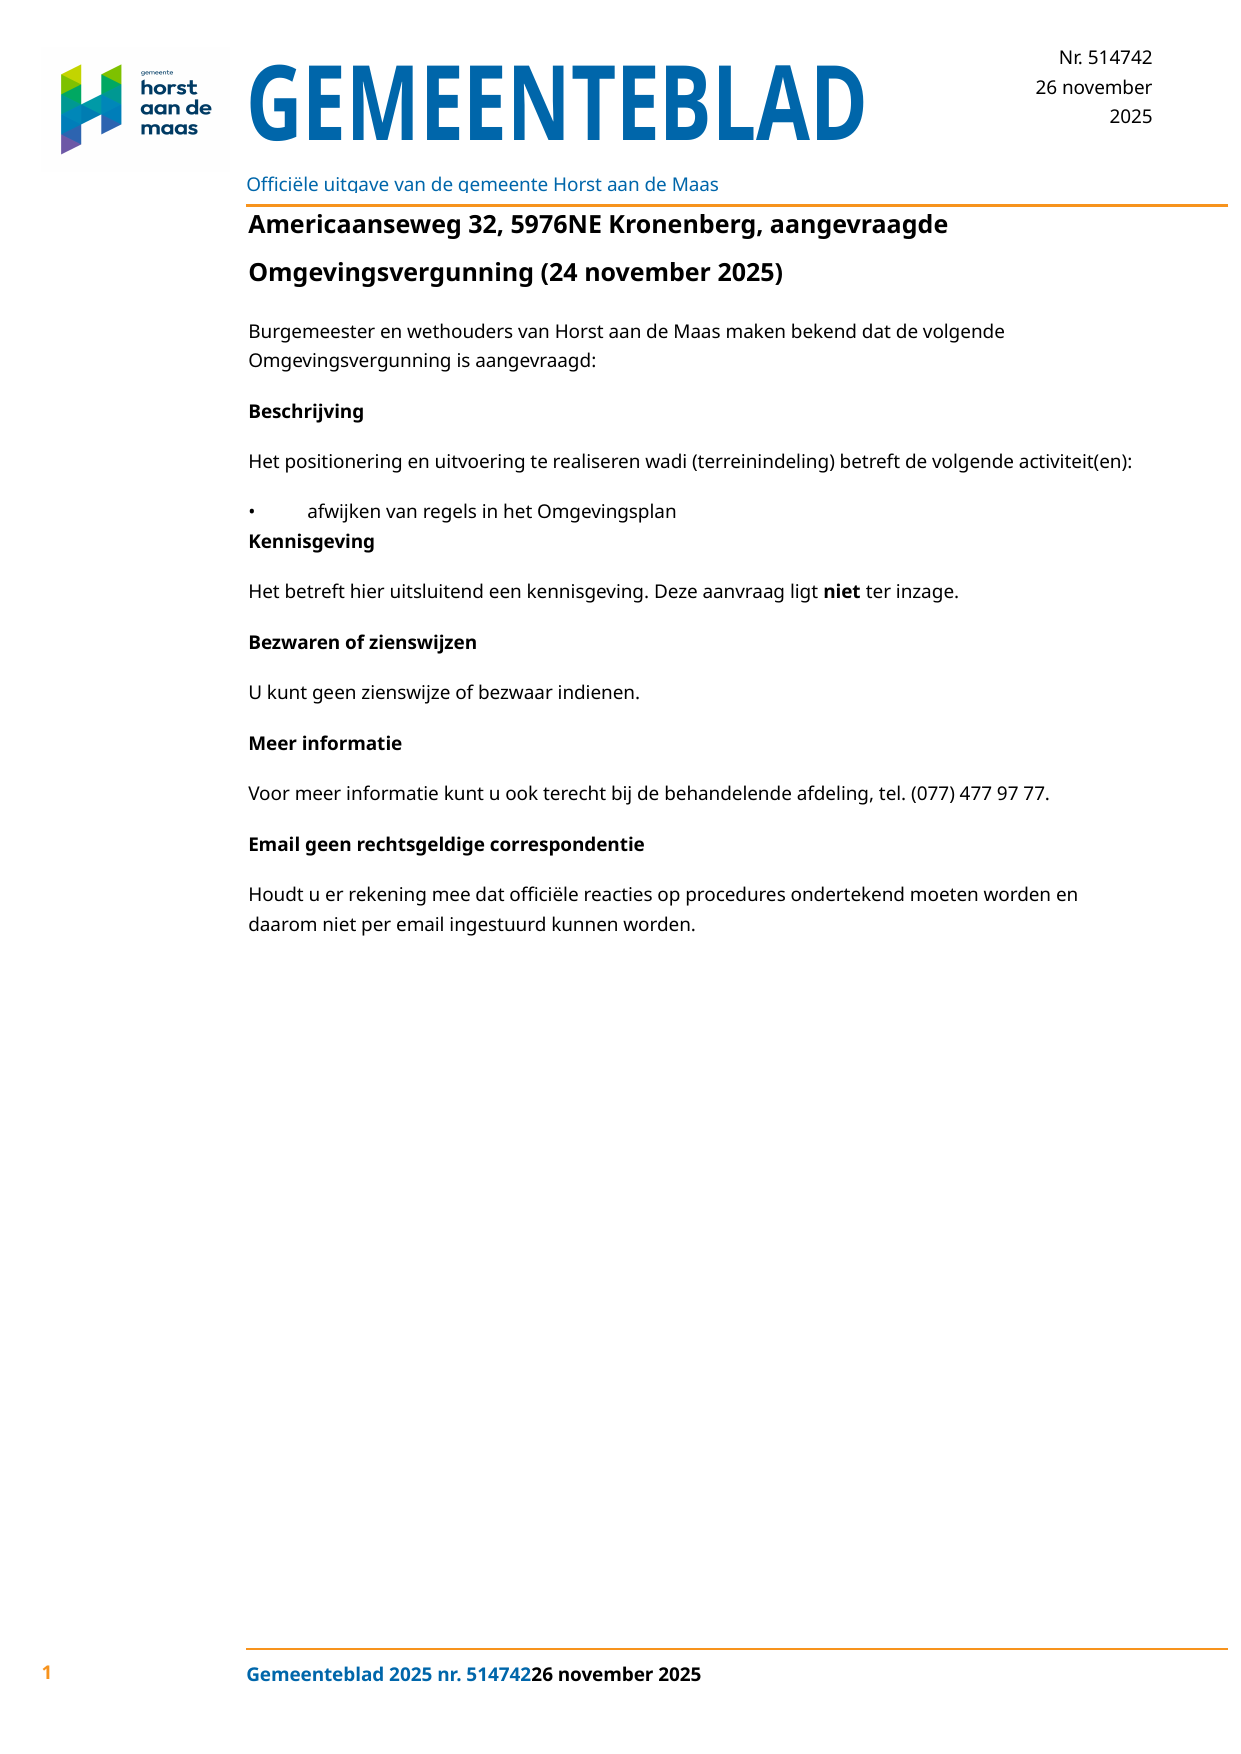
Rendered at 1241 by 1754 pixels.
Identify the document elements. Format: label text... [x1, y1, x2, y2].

picture [41, 47, 231, 172]
text Het betreft hier uitsluitend een kennisgeving. Deze aanvraag ligt niet ter inzage. [248, 579, 1152, 604]
text Beschrijving [248, 398, 1152, 424]
text Voor meer informatie kunt u ook terecht bij de behandelende afdeling, tel. (077) 477 97 77. [248, 780, 1152, 806]
text Kennisgeving [248, 528, 1152, 554]
text Meer informatie [248, 730, 1152, 756]
text U kunt geen zienswijze of bezwaar indienen. [248, 679, 1152, 705]
text Email geen rechtsgeldige correspondentie [248, 831, 1152, 857]
text Americaanseweg 32, 5976NE Kronenberg, aangevraagde Omgevingsvergunning (24 november 2025) [248, 207, 1152, 288]
text Het positionering en uitvoering te realiseren wadi (terreinindeling) betreft de volgende activiteit(en): [248, 448, 1152, 474]
text Houdt u er rekening mee dat officiële reacties op procedures ondertekend moeten worden en daarom niet per email ingestuurd kunnen worden. [248, 881, 1152, 937]
text Burgemeester en wethouders van Horst aan de Maas maken bekend dat de volgende Omgevingsvergunning is aangevraagd: [248, 318, 1152, 373]
list afwijken van regels in het Omgevingsplan [248, 499, 1152, 524]
text Bezwaren of zienswijzen [248, 629, 1152, 655]
